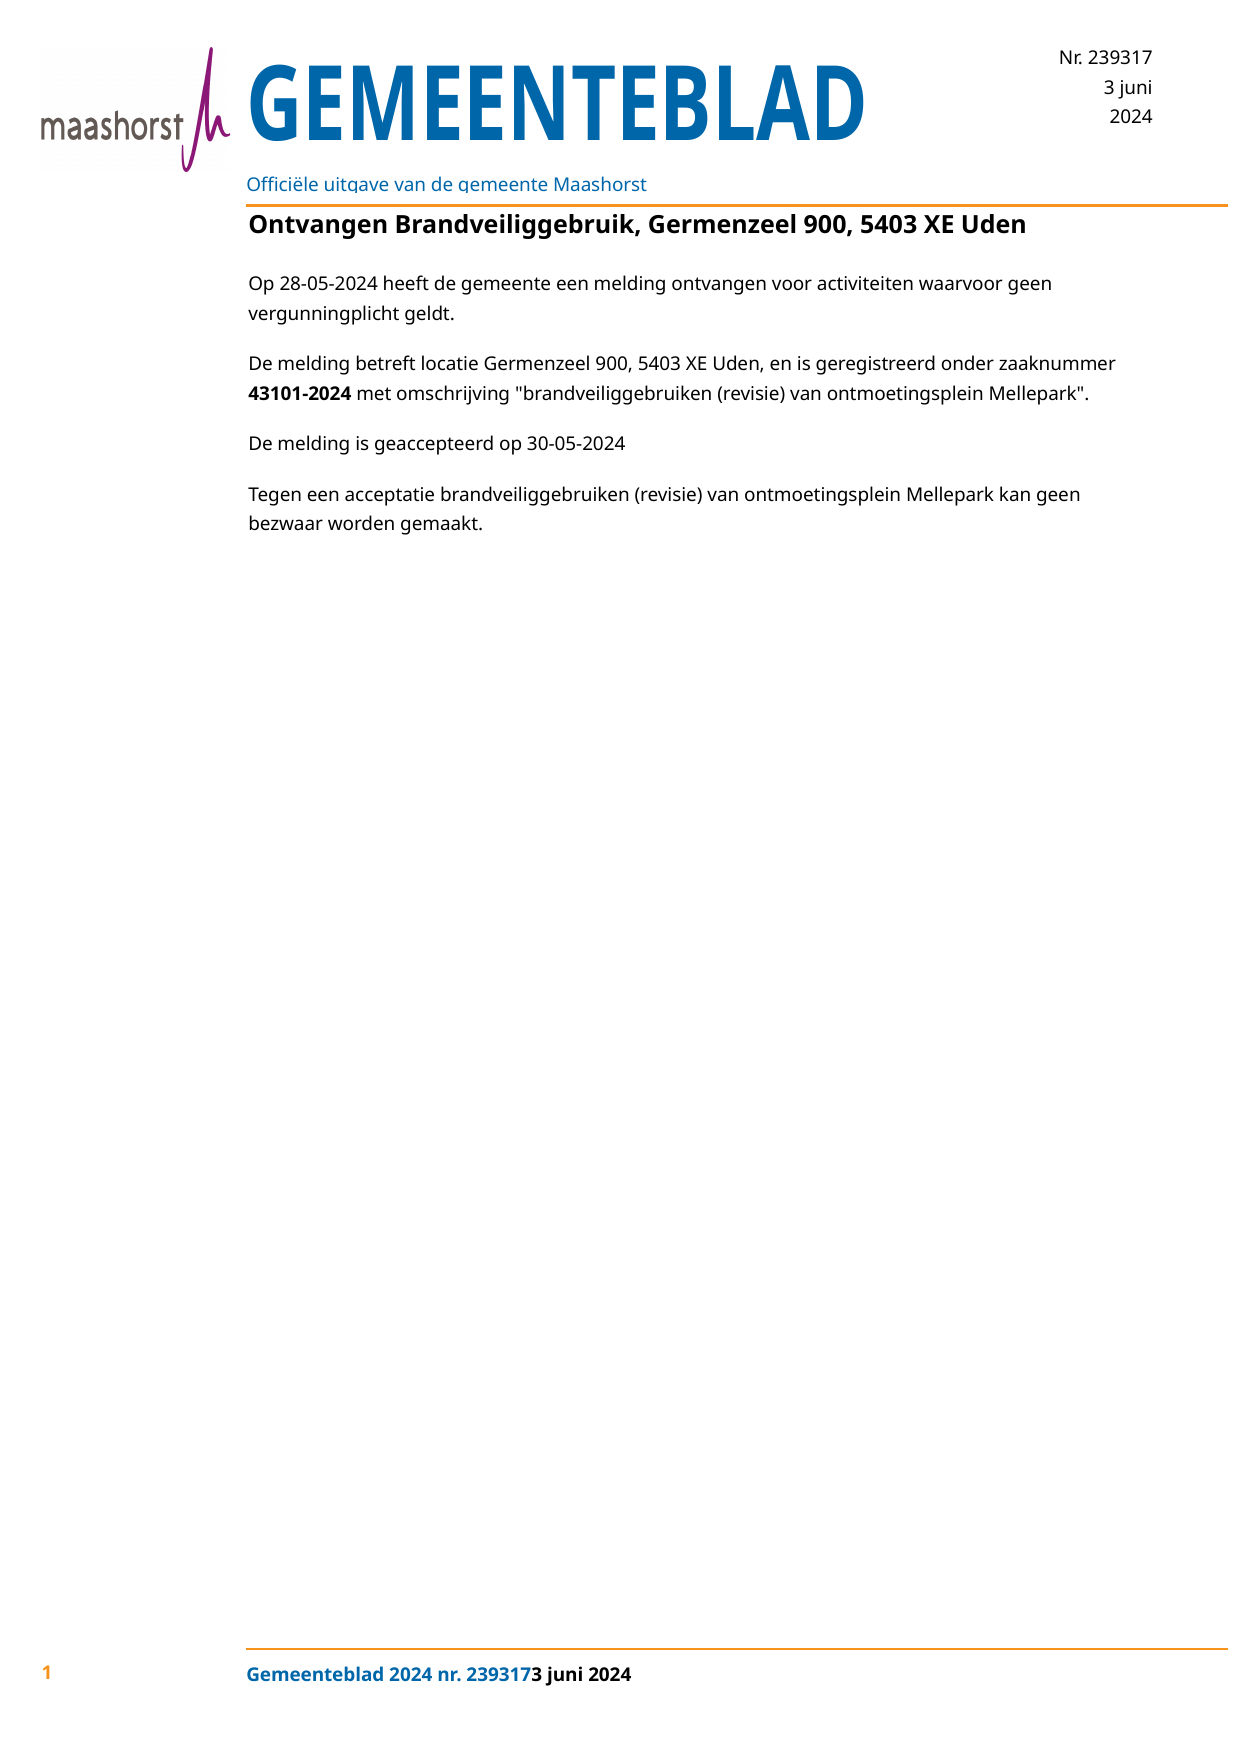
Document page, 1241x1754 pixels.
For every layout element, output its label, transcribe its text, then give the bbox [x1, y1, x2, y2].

picture [41, 47, 231, 172]
text De melding betreft locatie Germenzeel 900, 5403 XE Uden, en is geregistreerd onder zaaknummer 43101-2024 met omschrijving "brandveiliggebruiken (revisie) van ontmoetingsplein Mellepark". [248, 350, 1152, 406]
text Op 28-05-2024 heeft de gemeente een melding ontvangen voor activiteiten waarvoor geen vergunningplicht geldt. [248, 270, 1152, 326]
text Ontvangen Brandveiliggebruik, Germenzeel 900, 5403 XE Uden [248, 207, 1152, 241]
text De melding is geaccepteerd op 30-05-2024 [248, 430, 1152, 456]
text Tegen een acceptatie brandveiliggebruiken (revisie) van ontmoetingsplein Mellepark kan geen bezwaar worden gemaakt. [248, 481, 1152, 536]
